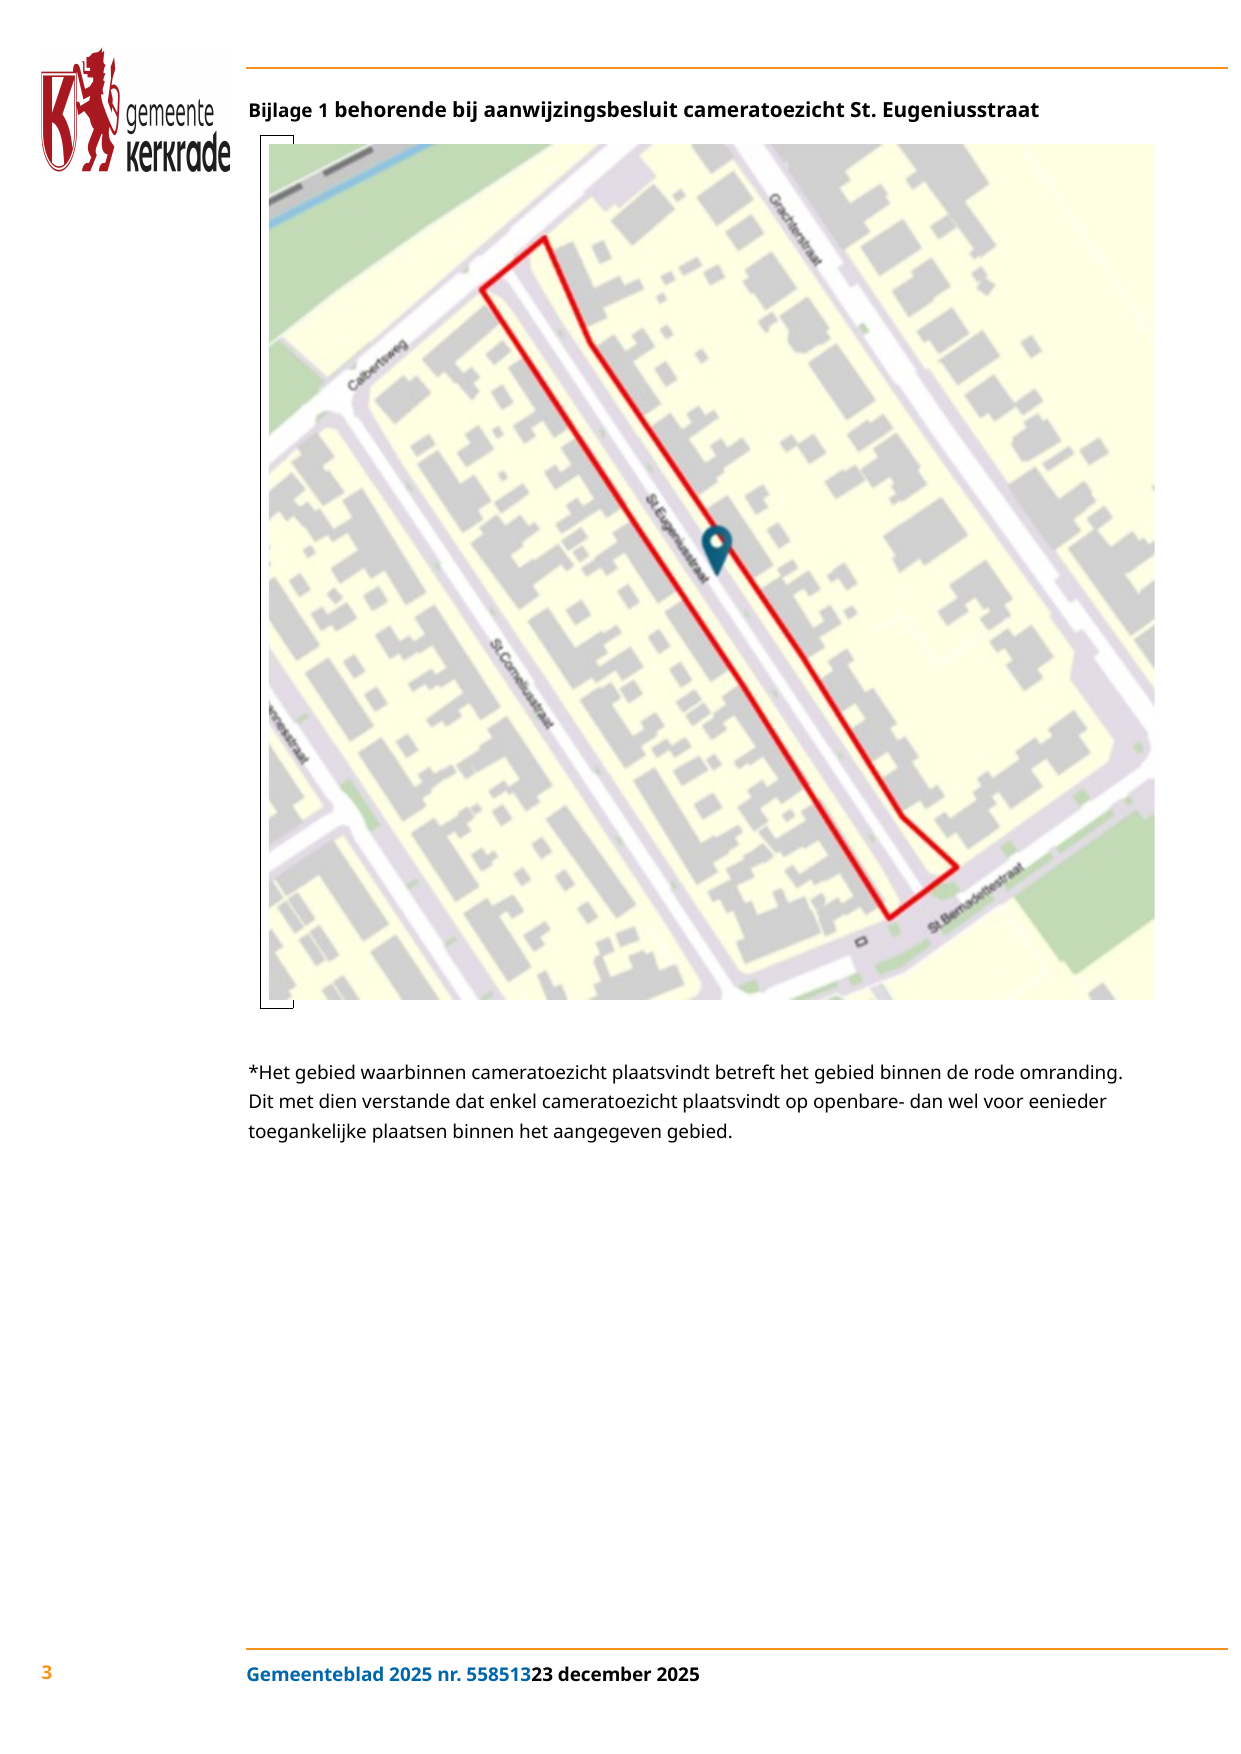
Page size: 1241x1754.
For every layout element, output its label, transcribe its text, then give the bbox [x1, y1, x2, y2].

picture [41, 47, 231, 172]
text *Het gebied waarbinnen cameratoezicht plaatsvindt betreft het gebied binnen de rode omranding. Dit met dien verstande dat enkel cameratoezicht plaatsvindt op openbare- dan wel voor eenieder toegankelijke plaatsen binnen het aangegeven gebied. [248, 1059, 1152, 1144]
picture [268, 144, 1155, 1000]
text Bijlage 1 behorende bij aanwijzingsbesluit cameratoezicht St. Eugeniusstraat [248, 95, 1152, 123]
